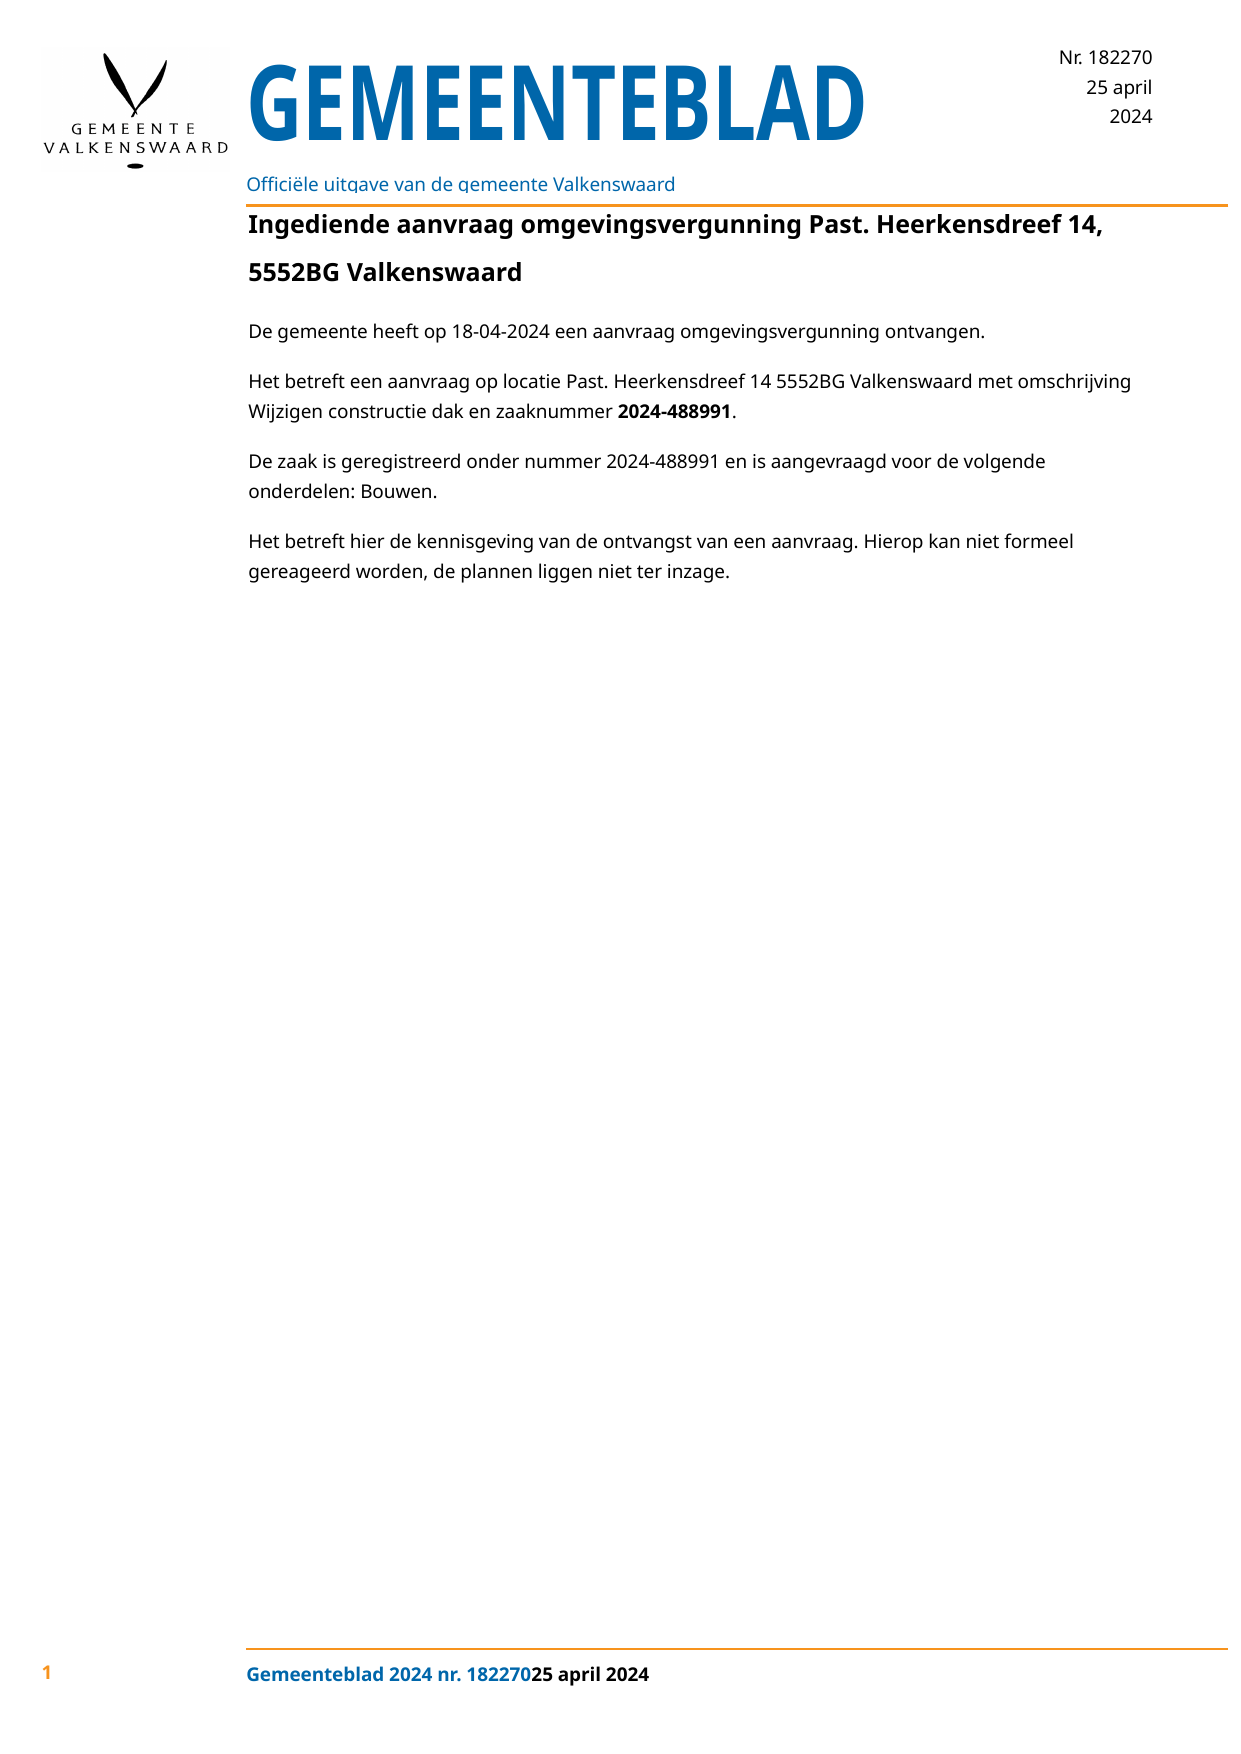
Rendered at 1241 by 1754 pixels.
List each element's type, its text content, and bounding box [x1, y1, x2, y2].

text De gemeente heeft op 18-04-2024 een aanvraag omgevingsvergunning ontvangen. [248, 318, 1152, 344]
text Ingediende aanvraag omgevingsvergunning Past. Heerkensdreef 14, 5552BG Valkenswaard [248, 207, 1152, 288]
text De zaak is geregistreerd onder nummer 2024-488991 en is aangevraagd voor de volgende onderdelen: Bouwen. [248, 448, 1152, 504]
text Het betreft hier de kennisgeving van de ontvangst van een aanvraag. Hierop kan niet formeel gereageerd worden, de plannen liggen niet ter inzage. [248, 528, 1152, 584]
text Het betreft een aanvraag op locatie Past. Heerkensdreef 14 5552BG Valkenswaard met omschrijving Wijzigen constructie dak en zaaknummer 2024-488991. [248, 368, 1152, 424]
picture [41, 47, 231, 172]
